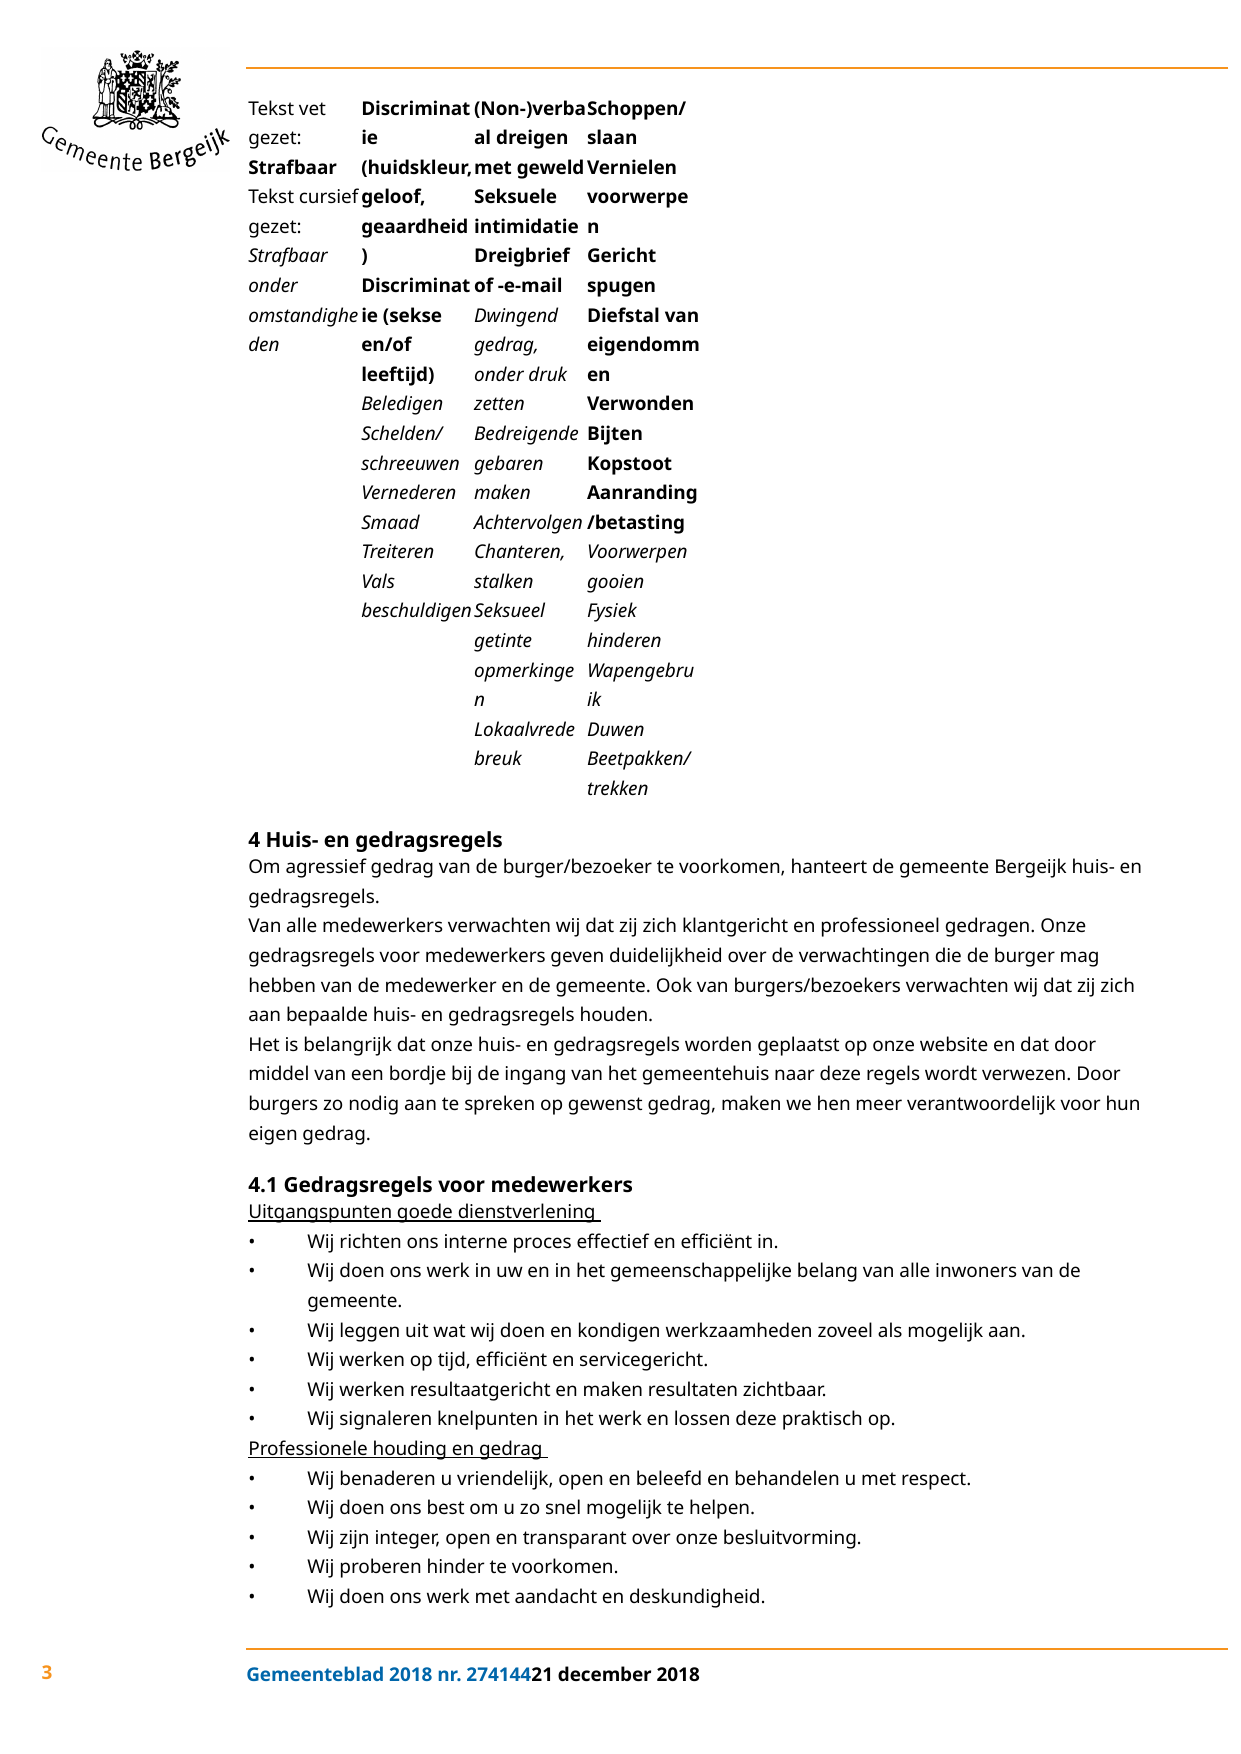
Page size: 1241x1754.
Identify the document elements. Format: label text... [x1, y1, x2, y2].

text Uitgangspunten goede dienstverlening [248, 1198, 1152, 1224]
text Het is belangrijk dat onze huis- en gedragsregels worden geplaatst op onze website en dat door middel van een bordje bij de ingang van het gemeentehuis naar deze regels wordt verwezen. Door burgers zo nodig aan te spreken op gewenst gedrag, maken we hen meer verantwoordelijk voor hun eigen gedrag. [248, 1031, 1152, 1145]
table_cell Discriminatie (huidskleur, geloof, geaardheid) Discriminatie (sekse en/of leeftijd) Beledigen Schelden/schreeuwen Vernederen Smaad Treiteren Vals beschuldigen [361, 95, 474, 801]
text Om agressief gedrag van de burger/bezoeker te voorkomen, hanteert de gemeente Bergeijk huis- en gedragsregels. [248, 853, 1152, 909]
list Wij benaderen u vriendelijk, open en beleefd en behandelen u met respect. [248, 1465, 1152, 1491]
text Professionele houding en gedrag [248, 1435, 1152, 1461]
table_cell Tekst vet gezet: Strafbaar Tekst cursief gezet: Strafbaar onder omstandigheden [248, 95, 361, 801]
list Wij werken resultaatgericht en maken resultaten zichtbaar. [248, 1376, 1152, 1402]
list Wij proberen hinder te voorkomen. [248, 1553, 1152, 1579]
list Wij signaleren knelpunten in het werk en lossen deze praktisch op. [248, 1406, 1152, 1431]
list Wij doen ons werk met aandacht en deskundigheid. [248, 1583, 1152, 1609]
list Wij doen ons werk in uw en in het gemeenschappelijke belang van alle inwoners van de gemeente. [248, 1258, 1152, 1313]
list Wij richten ons interne proces effectief en efficiënt in. [248, 1228, 1152, 1254]
list Wij doen ons best om u zo snel mogelijk te helpen. [248, 1494, 1152, 1520]
list Wij zijn integer, open en transparant over onze besluitvorming. [248, 1524, 1152, 1550]
table_cell Schoppen/slaan Vernielen voorwerpen Gericht spugen Diefstal van eigendommen Verwonden Bijten Kopstoot Aanranding/betasting Voorwerpen gooien Fysiek hinderen Wapengebruik Duwen Beetpakken/trekken [587, 95, 700, 801]
list Wij werken op tijd, efficiënt en servicegericht. [248, 1346, 1152, 1372]
text 4 Huis- en gedragsregels [248, 825, 1152, 853]
text 4.1 Gedragsregels voor medewerkers [248, 1170, 1152, 1198]
list Wij leggen uit wat wij doen en kondigen werkzaamheden zoveel als mogelijk aan. [248, 1317, 1152, 1343]
text Van alle medewerkers verwachten wij dat zij zich klantgericht en professioneel gedragen. Onze gedragsregels voor medewerkers geven duidelijkheid over de verwachtingen die de burger mag hebben van de medewerker en de gemeente. Ook van burgers/bezoekers verwachten wij dat zij zich aan bepaalde huis- en gedragsregels houden. [248, 913, 1152, 1027]
table_cell (Non-)verbaal dreigen met geweld Seksuele intimidatie Dreigbrief of -e-mail Dwingend gedrag, onder druk zetten Bedreigende gebaren maken Achtervolgen Chanteren, stalken Seksueel getinte opmerkingen Lokaalvredebreuk [474, 95, 587, 801]
picture [41, 47, 231, 172]
